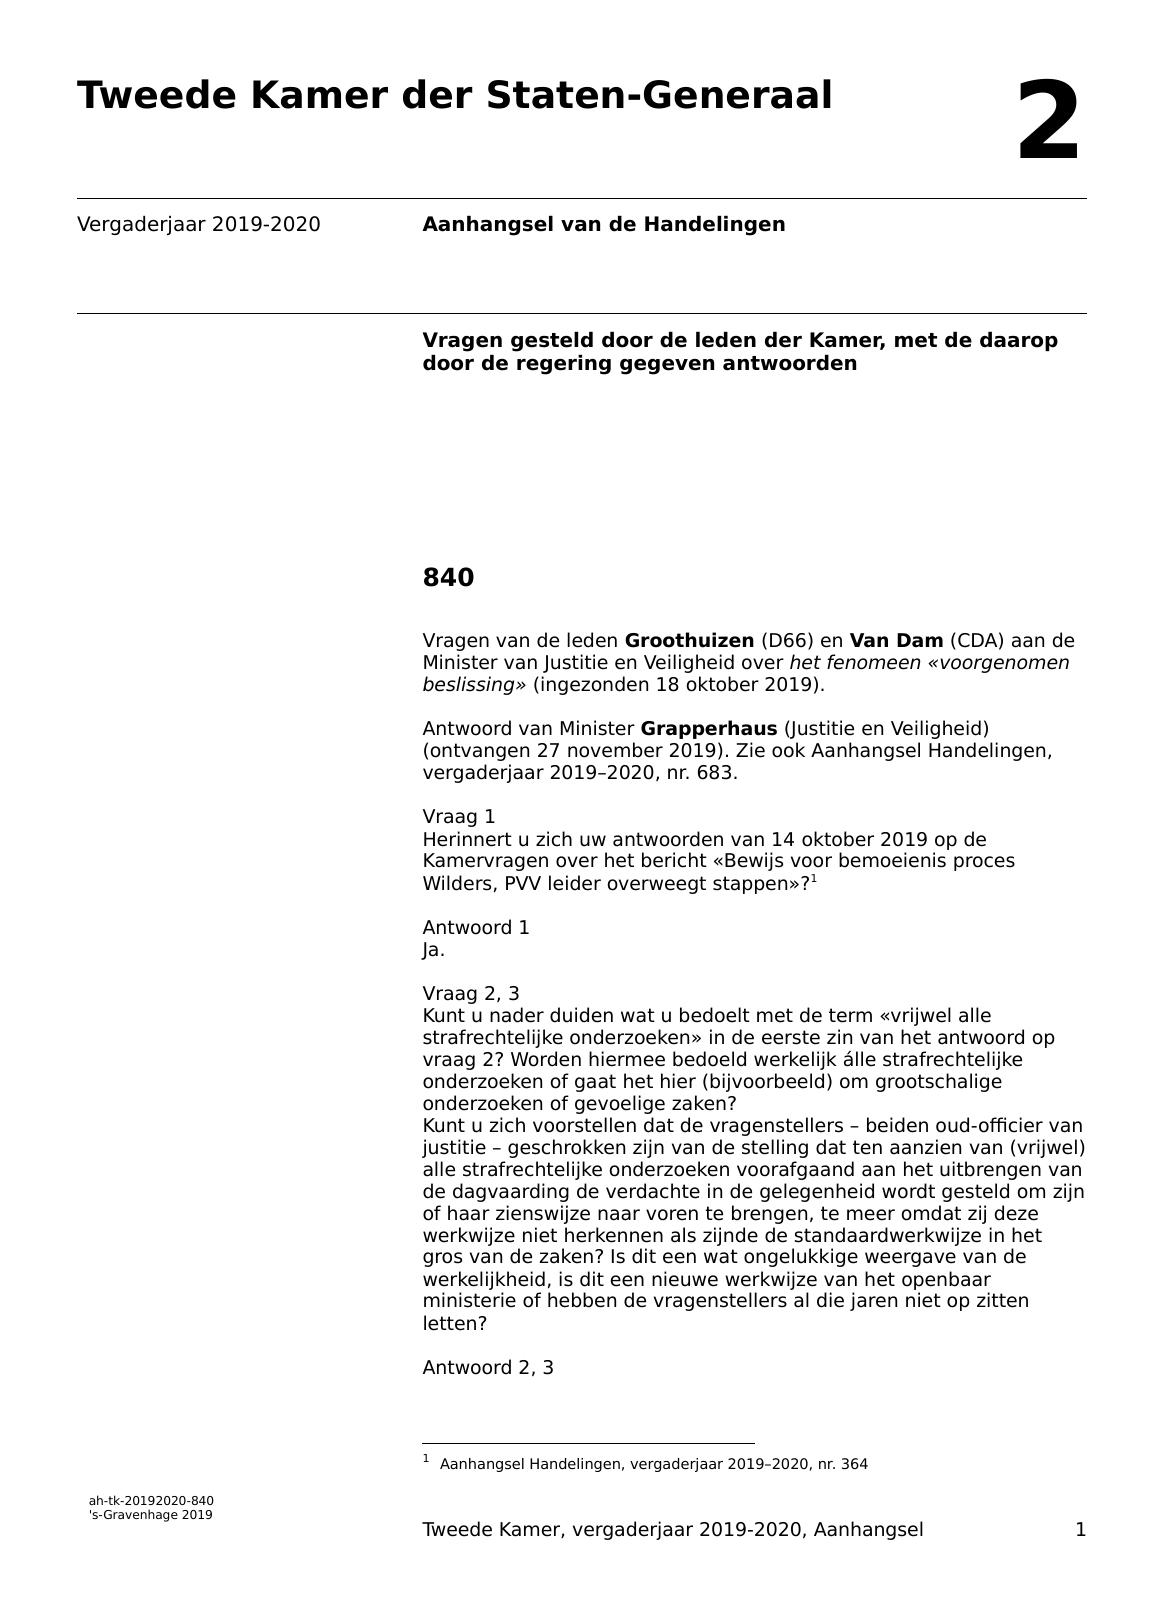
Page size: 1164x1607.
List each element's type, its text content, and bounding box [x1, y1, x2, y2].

text Aanhangsel Handelingen, vergaderjaar 2019–2020, nr. 364 [422, 1452, 1087, 1474]
table_cell Aanhangsel van de Handelingen [422, 199, 1087, 313]
table_header Tweede Kamer der Staten-Generaal [77, 59, 886, 198]
text Kunt u zich voorstellen dat de vragenstellers – beiden oud-officier van justitie – geschrokken zijn van de stelling dat ten aanzien van (vrijwel) alle strafrechtelijke onderzoeken voorafgaand aan het uitbrengen van de dagvaarding de verdachte in de gelegenheid wordt gesteld om zijn of haar zienswijze naar voren te brengen, te meer omdat zij deze werkwijze niet herkennen als zijnde de standaardwerkwijze in het gros van de zaken? Is dit een wat ongelukkige weergave van de werkelijkheid, is dit een nieuwe werkwijze van het openbaar ministerie of hebben de vragenstellers al die jaren niet op zitten letten? [422, 1114, 1087, 1334]
text 840 [422, 563, 1087, 592]
text Kunt u nader duiden wat u bedoelt met de term «vrijwel alle strafrechtelijke onderzoeken» in de eerste zin van het antwoord op vraag 2? Worden hiermee bedoeld werkelijk álle strafrechtelijke onderzoeken of gaat het hier (bijvoorbeeld) om grootschalige onderzoeken of gevoelige zaken? [422, 1005, 1087, 1114]
text Ja. [422, 938, 1087, 961]
text ah-tk-20192020-840 [88, 1494, 323, 1508]
table_cell Vragen gesteld door de leden der Kamer, met de daarop door de regering gegeven antwoorden [422, 314, 1087, 375]
text Vraag 1 [422, 806, 1087, 828]
text Antwoord 1 [422, 917, 1087, 938]
text Vragen van de leden Groothuizen (D66) en Van Dam (CDA) aan de Minister van Justitie en Veiligheid over het fenomeen «voorgenomen beslissing» (ingezonden 18 oktober 2019). [422, 630, 1087, 696]
text Herinnert u zich uw antwoorden van 14 oktober 2019 op de Kamervragen over het bericht «Bewijs voor bemoeienis proces Wilders, PVV leider overweegt stappen»? [422, 828, 1087, 894]
table_cell [77, 314, 422, 375]
table_cell Vergaderjaar 2019-2020 [77, 199, 422, 313]
text 's-Gravenhage 2019 [88, 1508, 323, 1522]
table_header 2 [886, 59, 1087, 198]
text Antwoord 2, 3 [422, 1357, 1087, 1378]
text Vraag 2, 3 [422, 983, 1087, 1005]
text Antwoord van Minister Grapperhaus (Justitie en Veiligheid) (ontvangen 27 november 2019). Zie ook Aanhangsel Handelingen, vergaderjaar 2019–2020, nr. 683. [422, 718, 1087, 784]
